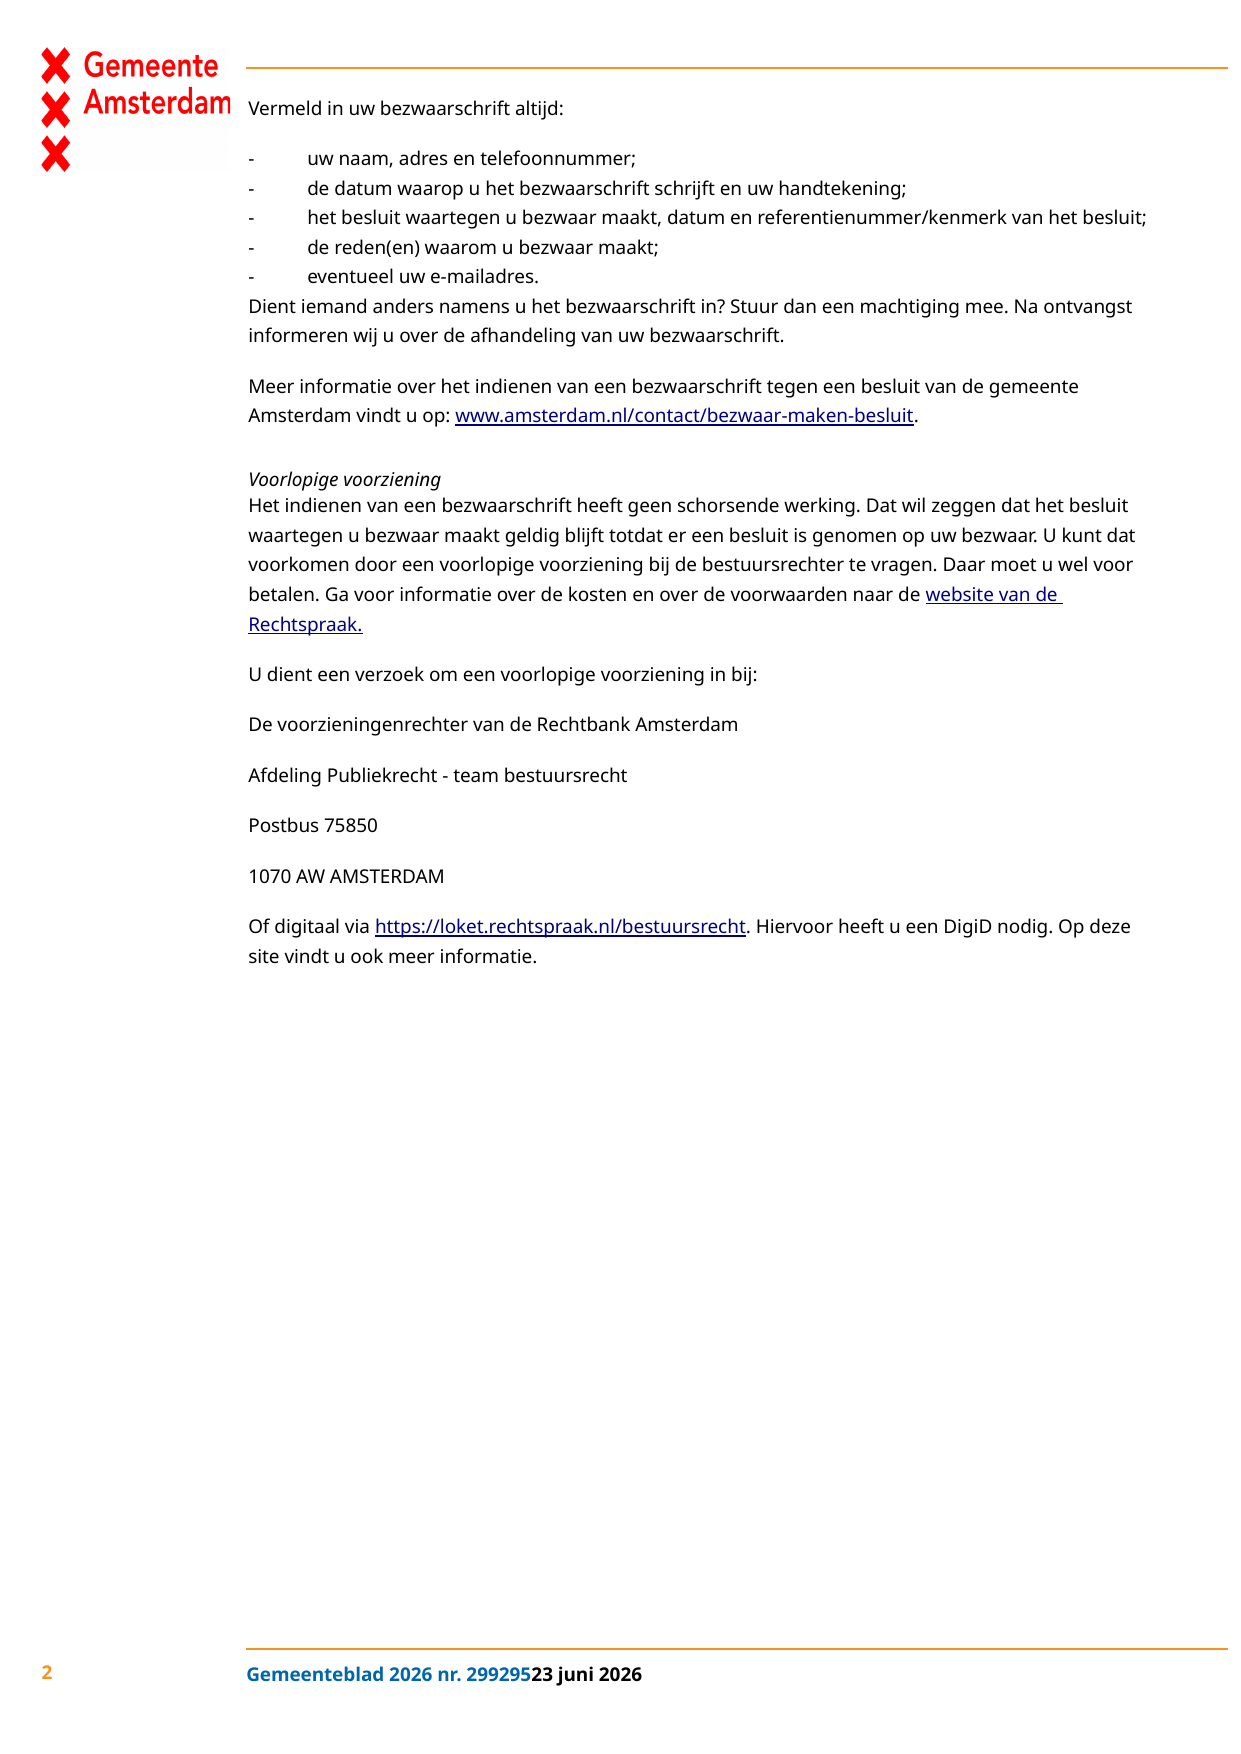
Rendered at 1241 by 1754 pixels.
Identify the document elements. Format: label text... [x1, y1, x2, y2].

list de reden(en) waarom u bezwaar maakt; [248, 234, 1152, 260]
text Meer informatie over het indienen van een bezwaarschrift tegen een besluit van de gemeente Amsterdam vindt u op: www.amsterdam.nl/contact/bezwaar-maken-besluit. [248, 373, 1152, 428]
text Vermeld in uw bezwaarschrift altijd: [248, 95, 1152, 121]
list de datum waarop u het bezwaarschrift schrijft en uw handtekening; [248, 175, 1152, 201]
text U dient een verzoek om een voorlopige voorziening in bij: [248, 661, 1152, 687]
text Of digitaal via https://loket.rechtspraak.nl/bestuursrecht. Hiervoor heeft u een DigiD nodig. Op deze site vindt u ook meer informatie. [248, 913, 1152, 968]
list eventueel uw e-mailadres. [248, 263, 1152, 289]
text 1070 AW AMSTERDAM [248, 863, 1152, 888]
picture [41, 47, 231, 172]
text Postbus 75850 [248, 812, 1152, 838]
text Afdeling Publiekrecht - team bestuursrecht [248, 762, 1152, 788]
text De voorzieningenrechter van de Rechtbank Amsterdam [248, 712, 1152, 737]
text Voorlopige voorziening [248, 467, 1152, 492]
text Het indienen van een bezwaarschrift heeft geen schorsende werking. Dat wil zeggen dat het besluit waartegen u bezwaar maakt geldig blijft totdat er een besluit is genomen op uw bezwaar. U kunt dat voorkomen door een voorlopige voorziening bij de bestuursrechter te vragen. Daar moet u wel voor betalen. Ga voor informatie over de kosten en over de voorwaarden naar de website van de Rechtspraak. [248, 492, 1152, 636]
list het besluit waartegen u bezwaar maakt, datum en referentienummer/kenmerk van het besluit; [248, 204, 1152, 230]
text Dient iemand anders namens u het bezwaarschrift in? Stuur dan een machtiging mee. Na ontvangst informeren wij u over de afhandeling van uw bezwaarschrift. [248, 293, 1152, 348]
list uw naam, adres en telefoonnummer; [248, 145, 1152, 171]
